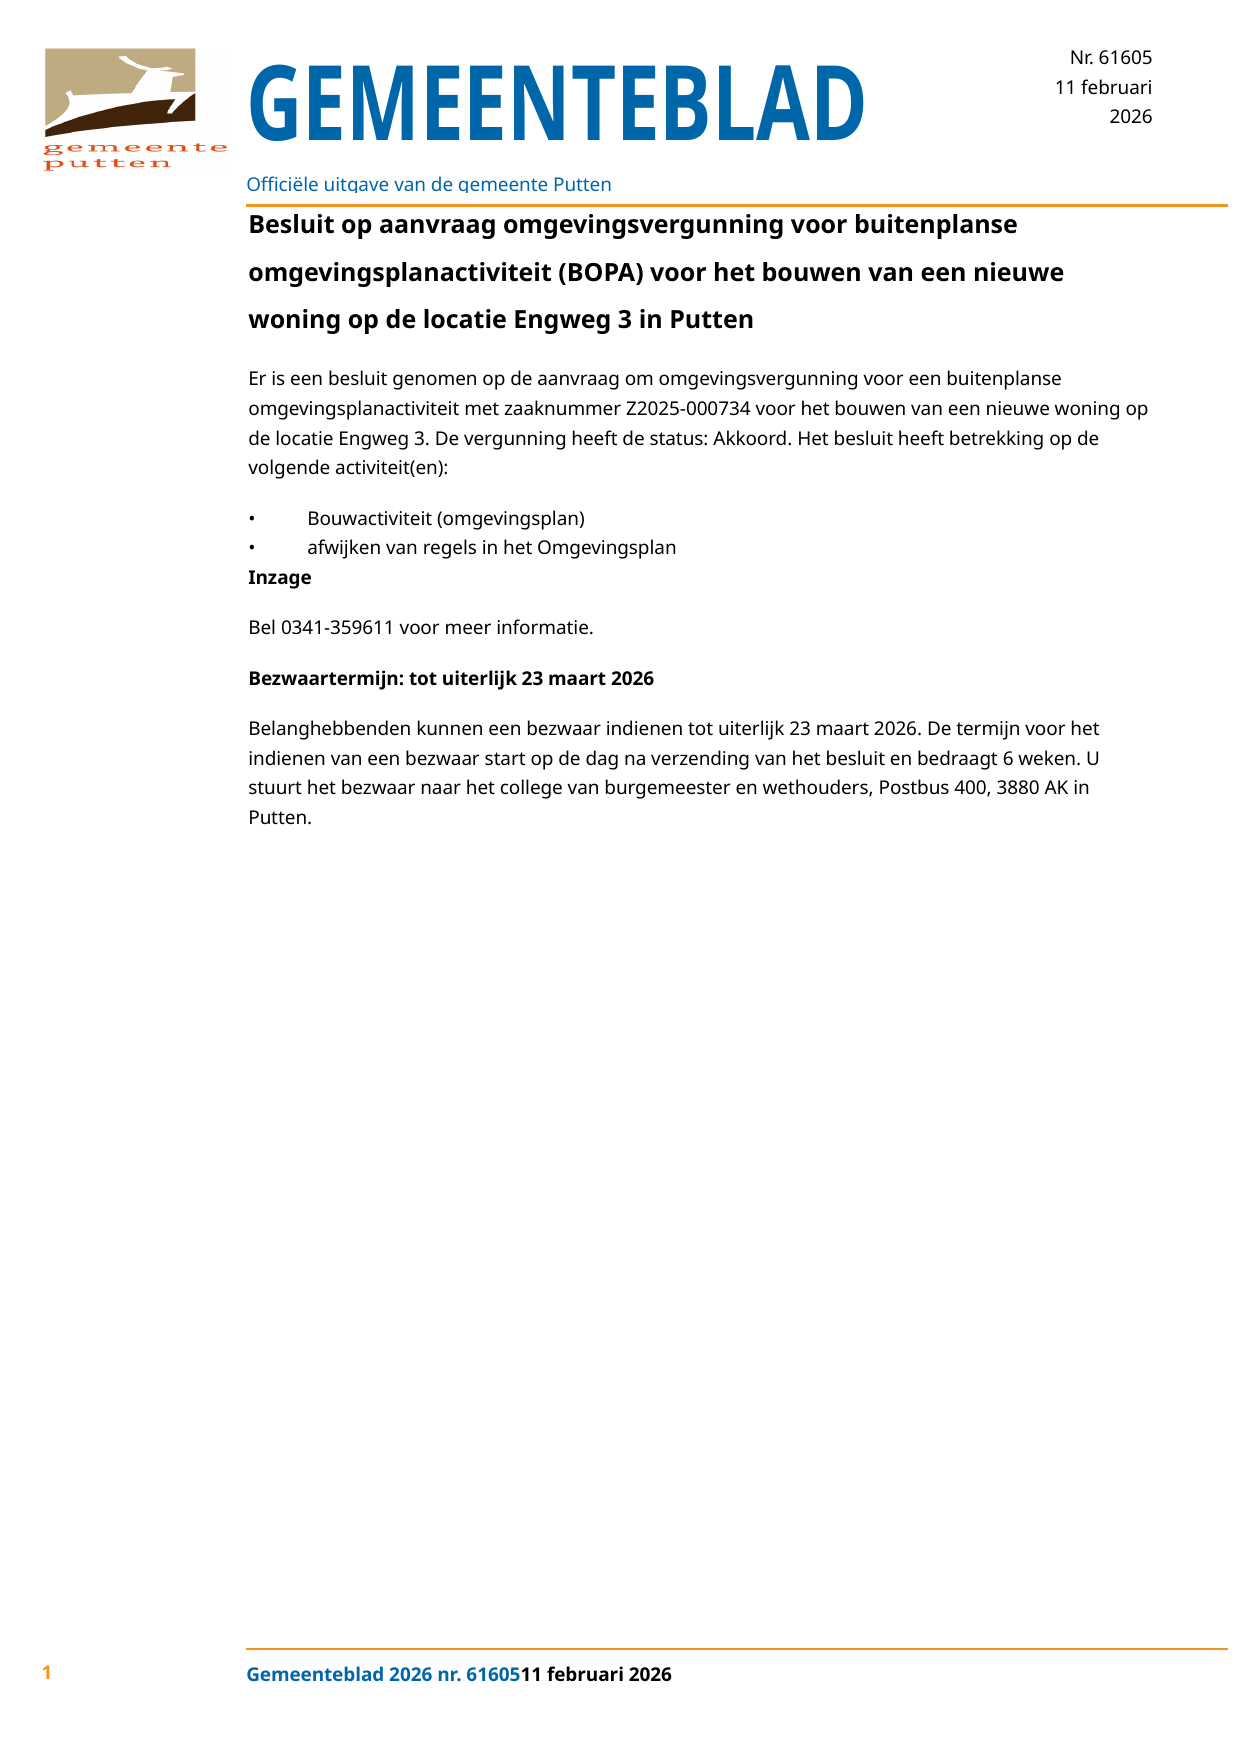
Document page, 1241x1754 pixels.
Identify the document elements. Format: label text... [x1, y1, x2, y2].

text Bel 0341-359611 voor meer informatie. [248, 614, 1152, 640]
text Er is een besluit genomen op de aanvraag om omgevingsvergunning voor een buitenplanse omgevingsplanactiviteit met zaaknummer Z2025-000734 voor het bouwen van een nieuwe woning op de locatie Engweg 3. De vergunning heeft de status: Akkoord. Het besluit heeft betrekking op de volgende activiteit(en): [248, 366, 1152, 480]
picture [41, 47, 231, 172]
list Bouwactiviteit (omgevingsplan) [248, 505, 1152, 530]
text Inzage [248, 564, 1152, 589]
text Belanghebbenden kunnen een bezwaar indienen tot uiterlijk 23 maart 2026. De termijn voor het indienen van een bezwaar start op de dag na verzending van het besluit en bedraagt 6 weken. U stuurt het bezwaar naar het college van burgemeester en wethouders, Postbus 400, 3880 AK in Putten. [248, 715, 1152, 829]
text Besluit op aanvraag omgevingsvergunning voor buitenplanse omgevingsplanactiviteit (BOPA) voor het bouwen van een nieuwe woning op de locatie Engweg 3 in Putten [248, 207, 1152, 336]
list afwijken van regels in het Omgevingsplan [248, 534, 1152, 560]
text Bezwaartermijn: tot uiterlijk 23 maart 2026 [248, 665, 1152, 690]
